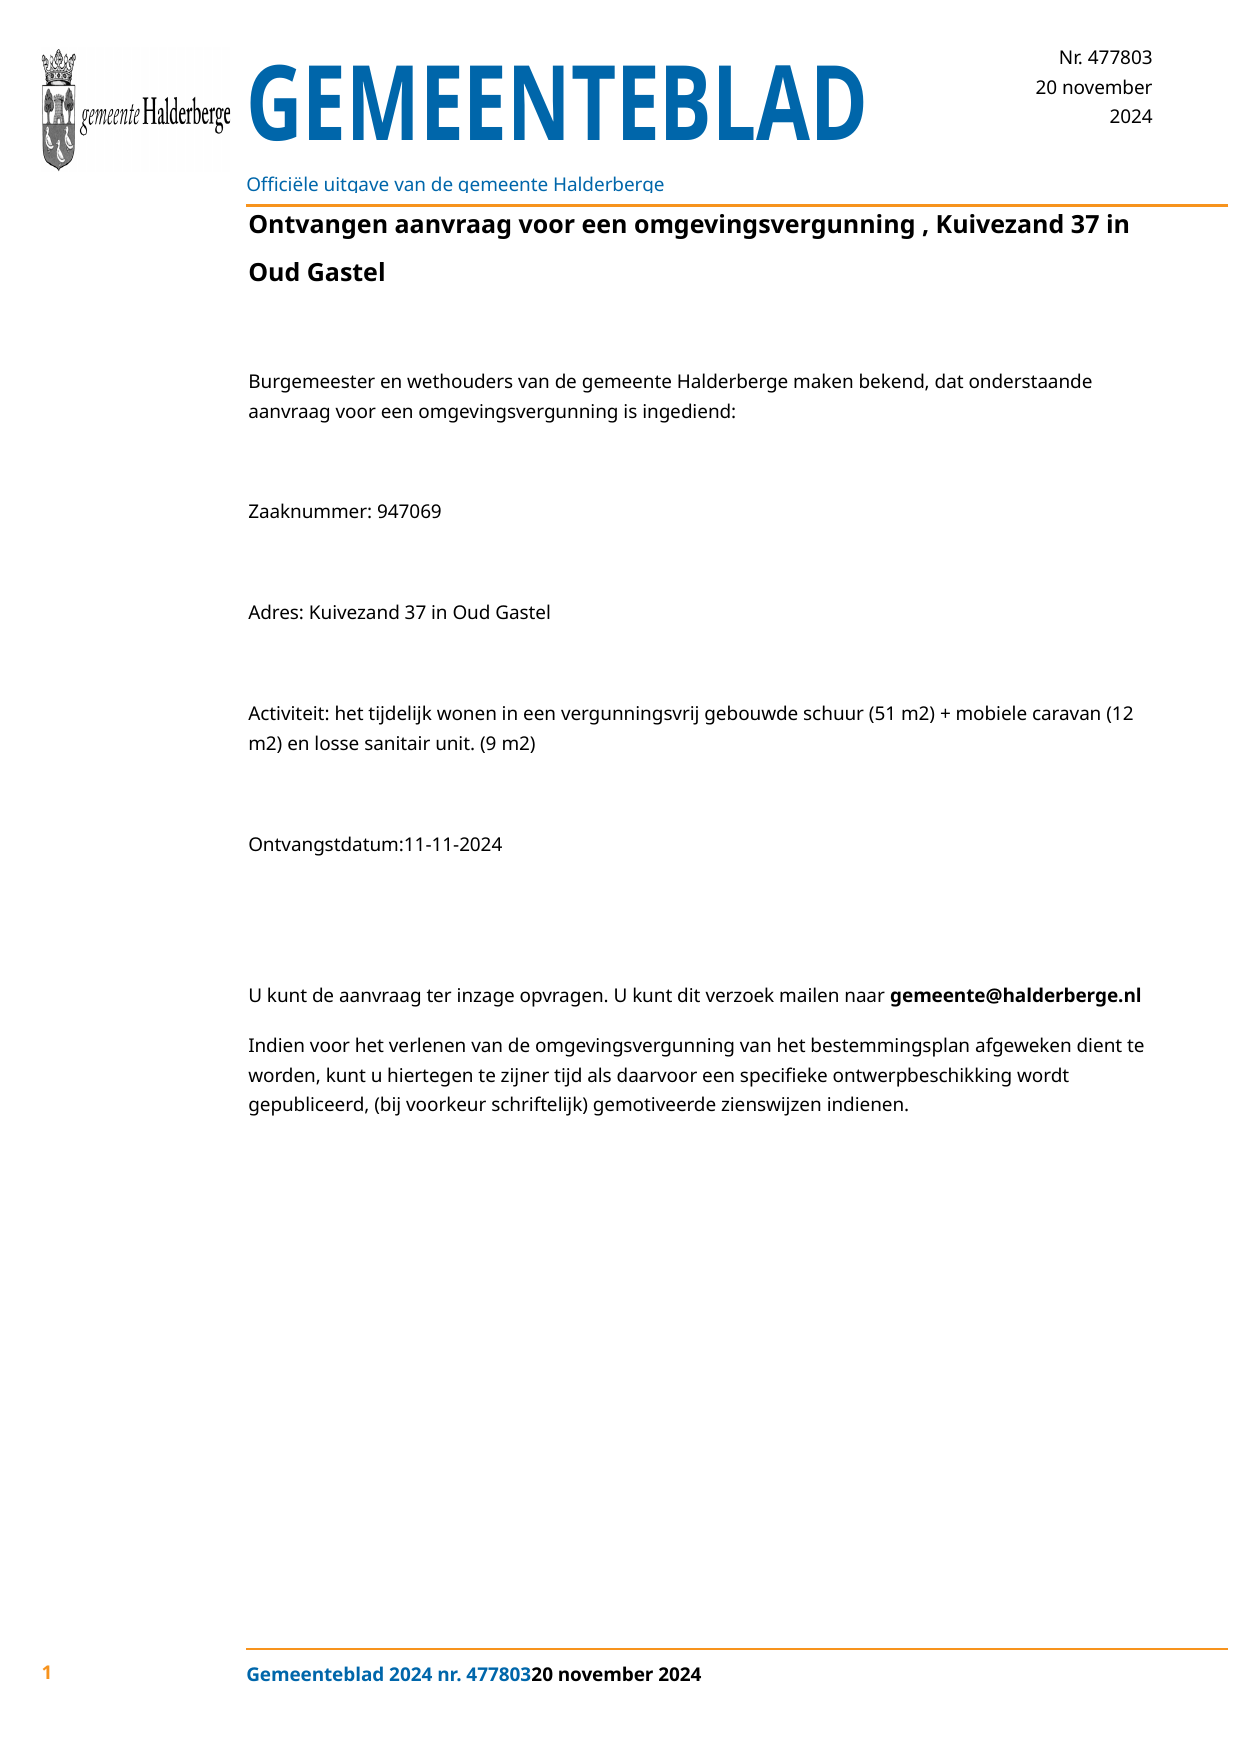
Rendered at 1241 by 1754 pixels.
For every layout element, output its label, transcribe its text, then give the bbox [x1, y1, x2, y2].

text Zaaknummer: 947069 [248, 499, 1152, 524]
text Indien voor het verlenen van de omgevingsvergunning van het bestemmingsplan afgeweken dient te worden, kunt u hiertegen te zijner tijd als daarvoor een specifieke ontwerpbeschikking wordt gepubliceerd, (bij voorkeur schriftelijk) gemotiveerde zienswijzen indienen. [248, 1032, 1152, 1117]
picture [41, 47, 231, 172]
text Burgemeester en wethouders van de gemeente Halderberge maken bekend, dat onderstaande aanvraag voor een omgevingsvergunning is ingediend: [248, 368, 1152, 424]
text Ontvangstdatum:11-11-2024 [248, 831, 1152, 857]
text Adres: Kuivezand 37 in Oud Gastel [248, 599, 1152, 625]
text U kunt de aanvraag ter inzage opvragen. U kunt dit verzoek mailen naar gemeente@halderberge.nl [248, 982, 1152, 1008]
text Ontvangen aanvraag voor een omgevingsvergunning , Kuivezand 37 in Oud Gastel [248, 207, 1152, 288]
text Activiteit: het tijdelijk wonen in een vergunningsvrij gebouwde schuur (51 m2) + mobiele caravan (12 m2) en losse sanitair unit. (9 m2) [248, 700, 1152, 756]
